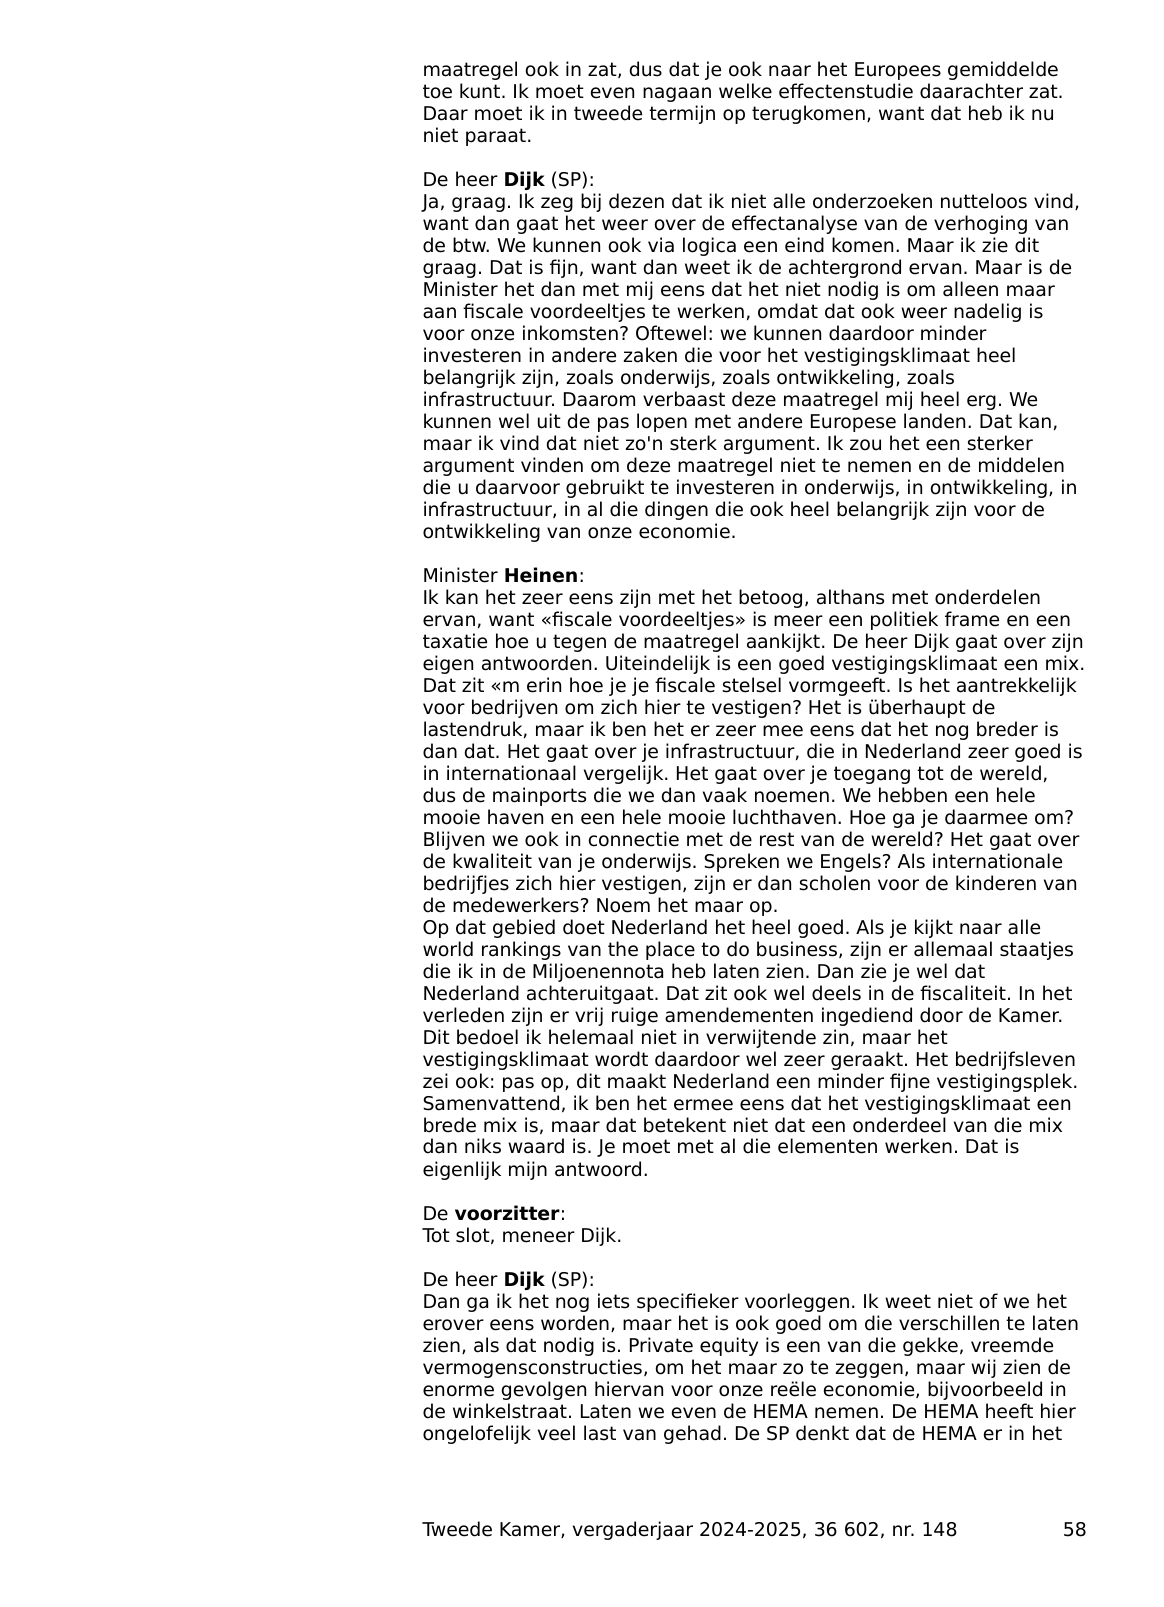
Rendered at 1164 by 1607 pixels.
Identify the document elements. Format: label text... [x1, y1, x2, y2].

text Samenvattend, ik ben het ermee eens dat het vestigingsklimaat een brede mix is, maar dat betekent niet dat een onderdeel van die mix dan niks waard is. Je moet met al die elementen werken. Dat is eigenlijk mijn antwoord. [422, 1092, 1087, 1180]
text Op dat gebied doet Nederland het heel goed. Als je kijkt naar alle world rankings van the place to do business, zijn er allemaal staatjes die ik in de Miljoenennota heb laten zien. Dan zie je wel dat Nederland achteruitgaat. Dat zit ook wel deels in de fiscaliteit. In het verleden zijn er vrij ruige amendementen ingediend door de Kamer. Dit bedoel ik helemaal niet in verwijtende zin, maar het vestigingsklimaat wordt daardoor wel zeer geraakt. Het bedrijfsleven zei ook: pas op, dit maakt Nederland een minder fijne vestigingsplek. [422, 917, 1087, 1092]
text maatregel ook in zat, dus dat je ook naar het Europees gemiddelde toe kunt. Ik moet even nagaan welke effectenstudie daarachter zat. Daar moet ik in tweede termijn op terugkomen, want dat heb ik nu niet paraat. [422, 59, 1087, 147]
text Dan ga ik het nog iets specifieker voorleggen. Ik weet niet of we het erover eens worden, maar het is ook goed om die verschillen te laten zien, als dat nodig is. Private equity is een van die gekke, vreemde vermogensconstructies, om het maar zo te zeggen, maar wij zien de enorme gevolgen hiervan voor onze reële economie, bijvoorbeeld in de winkelstraat. Laten we even de HEMA nemen. De HEMA heeft hier ongelofelijk veel last van gehad. De SP denkt dat de HEMA er in het [422, 1291, 1087, 1444]
text Minister Heinen: [422, 565, 1087, 587]
text Ik kan het zeer eens zijn met het betoog, althans met onderdelen ervan, want «fiscale voordeeltjes» is meer een politiek frame en een taxatie hoe u tegen de maatregel aankijkt. De heer Dijk gaat over zijn eigen antwoorden. Uiteindelijk is een goed vestigingsklimaat een mix. Dat zit «m erin hoe je je fiscale stelsel vormgeeft. Is het aantrekkelijk voor bedrijven om zich hier te vestigen? Het is überhaupt de lastendruk, maar ik ben het er zeer mee eens dat het nog breder is dan dat. Het gaat over je infrastructuur, die in Nederland zeer goed is in internationaal vergelijk. Het gaat over je toegang tot de wereld, dus de mainports die we dan vaak noemen. We hebben een hele mooie haven en een hele mooie luchthaven. Hoe ga je daarmee om? Blijven we ook in connectie met de rest van de wereld? Het gaat over de kwaliteit van je onderwijs. Spreken we Engels? Als internationale bedrijfjes zich hier vestigen, zijn er dan scholen voor de kinderen van de medewerkers? Noem het maar op. [422, 587, 1087, 917]
text Ja, graag. Ik zeg bij dezen dat ik niet alle onderzoeken nutteloos vind, want dan gaat het weer over de effectanalyse van de verhoging van de btw. We kunnen ook via logica een eind komen. Maar ik zie dit graag. Dat is fijn, want dan weet ik de achtergrond ervan. Maar is de Minister het dan met mij eens dat het niet nodig is om alleen maar aan fiscale voordeeltjes te werken, omdat dat ook weer nadelig is voor onze inkomsten? Oftewel: we kunnen daardoor minder investeren in andere zaken die voor het vestigingsklimaat heel belangrijk zijn, zoals onderwijs, zoals ontwikkeling, zoals infrastructuur. Daarom verbaast deze maatregel mij heel erg. We kunnen wel uit de pas lopen met andere Europese landen. Dat kan, maar ik vind dat niet zo'n sterk argument. Ik zou het een sterker argument vinden om deze maatregel niet te nemen en de middelen die u daarvoor gebruikt te investeren in onderwijs, in ontwikkeling, in infrastructuur, in al die dingen die ook heel belangrijk zijn voor de ontwikkeling van onze economie. [422, 191, 1087, 543]
text De heer Dijk (SP): [422, 1269, 1087, 1291]
text Tot slot, meneer Dijk. [422, 1224, 1087, 1247]
text De heer Dijk (SP): [422, 169, 1087, 191]
text De voorzitter: [422, 1203, 1087, 1224]
